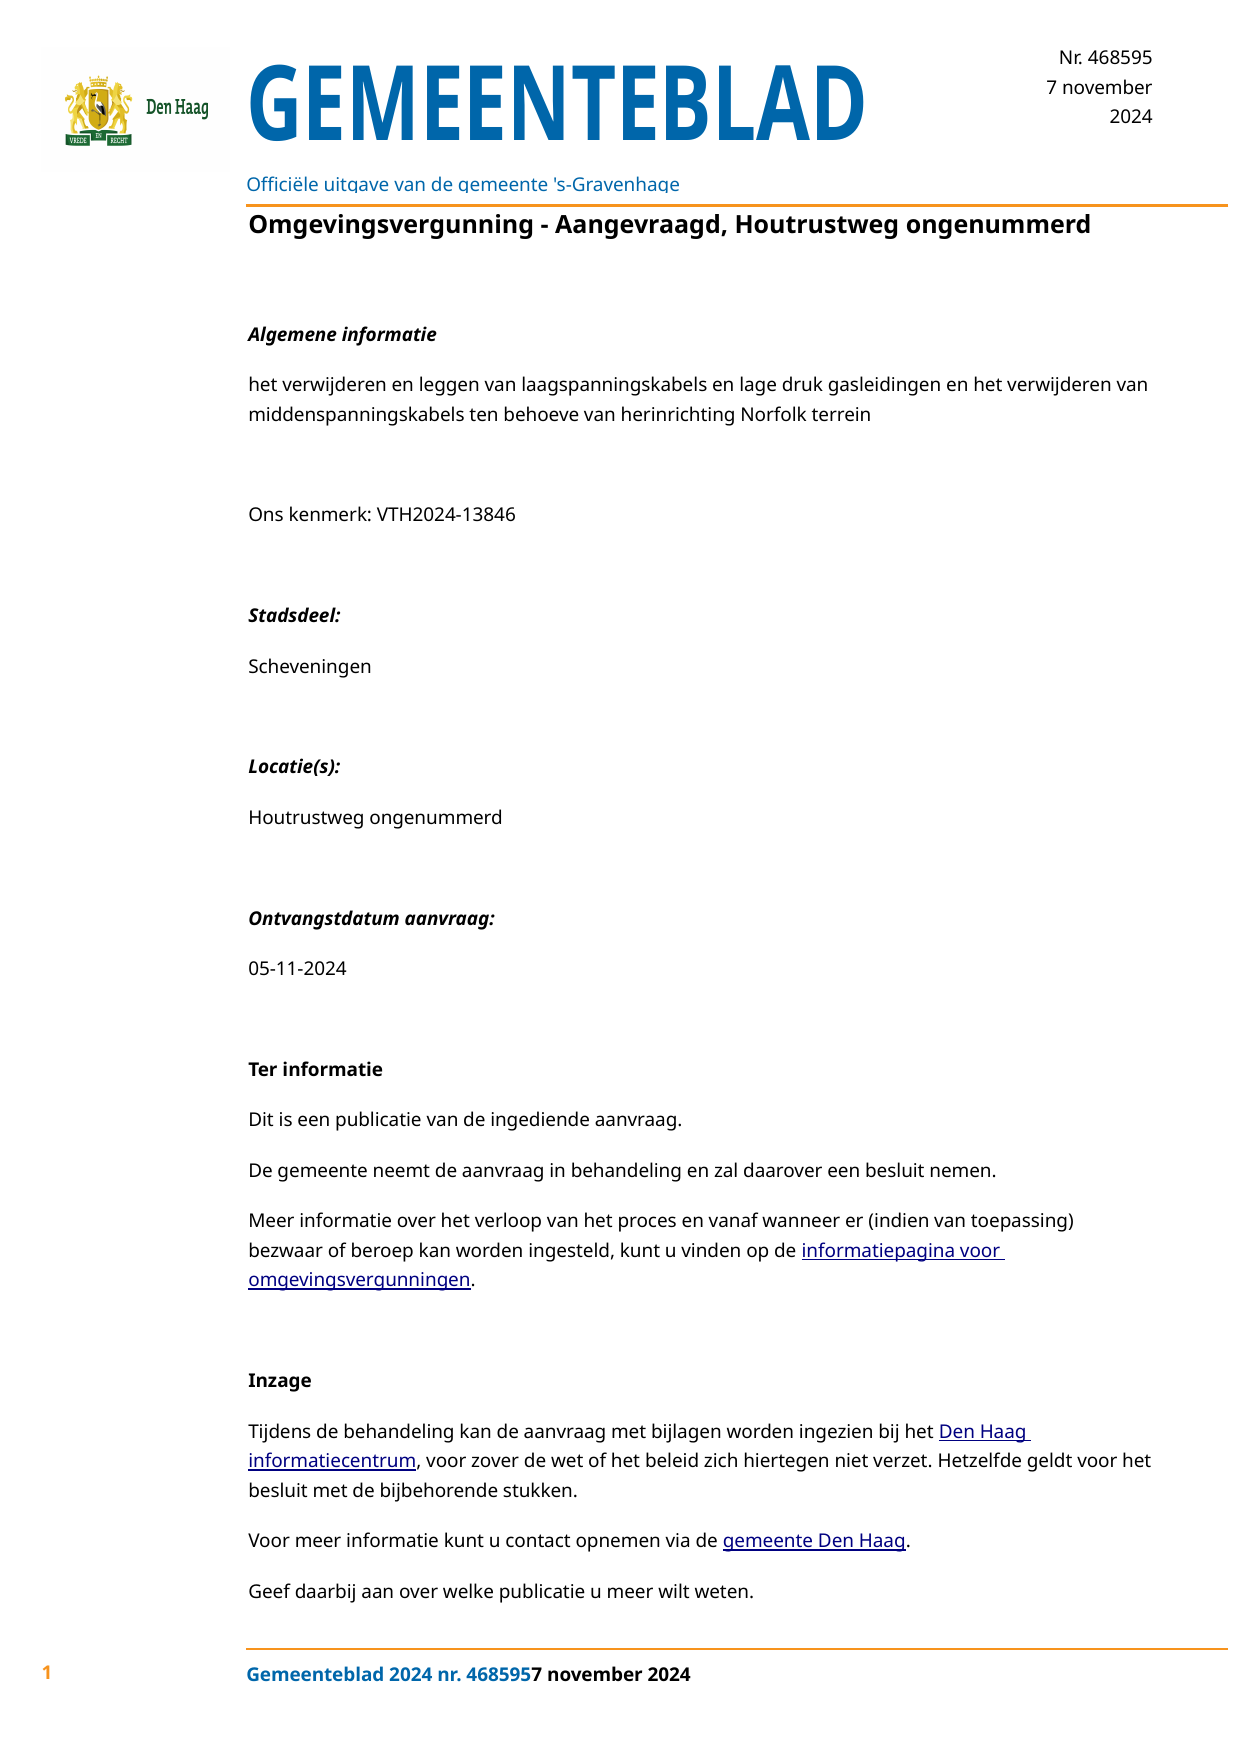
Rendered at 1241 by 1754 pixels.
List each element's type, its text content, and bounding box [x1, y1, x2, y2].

text Algemene informatie [248, 321, 1152, 346]
text Locatie(s): [248, 754, 1152, 779]
text 05-11-2024 [248, 955, 1152, 981]
text Meer informatie over het verloop van het proces en vanaf wanneer er (indien van toepassing) bezwaar of beroep kan worden ingesteld, kunt u vinden op de informatiepagina voor omgevingsvergunningen. [248, 1207, 1152, 1292]
text Ons kenmerk: VTH2024-13846 [248, 502, 1152, 527]
text Voor meer informatie kunt u contact opnemen via de gemeente Den Haag. [248, 1527, 1152, 1553]
text Omgevingsvergunning - Aangevraagd, Houtrustweg ongenummerd [248, 207, 1152, 241]
text Stadsdeel: [248, 602, 1152, 628]
picture [41, 47, 231, 172]
text Ter informatie [248, 1056, 1152, 1082]
text Dit is een publicatie van de ingediende aanvraag. [248, 1107, 1152, 1132]
text Scheveningen [248, 653, 1152, 678]
text Ontvangstdatum aanvraag: [248, 905, 1152, 931]
text Tijdens de behandeling kan de aanvraag met bijlagen worden ingezien bij het Den Haag informatiecentrum, voor zover de wet of het beleid zich hiertegen niet verzet. Hetzelfde geldt voor het besluit met de bijbehorende stukken. [248, 1418, 1152, 1503]
text Houtrustweg ongenummerd [248, 804, 1152, 830]
text het verwijderen en leggen van laagspanningskabels en lage druk gasleidingen en het verwijderen van middenspanningskabels ten behoeve van herinrichting Norfolk terrein [248, 371, 1152, 426]
text De gemeente neemt de aanvraag in behandeling en zal daarover een besluit nemen. [248, 1157, 1152, 1183]
text Inzage [248, 1367, 1152, 1393]
text Geef daarbij aan over welke publicatie u meer wilt weten. [248, 1578, 1152, 1603]
